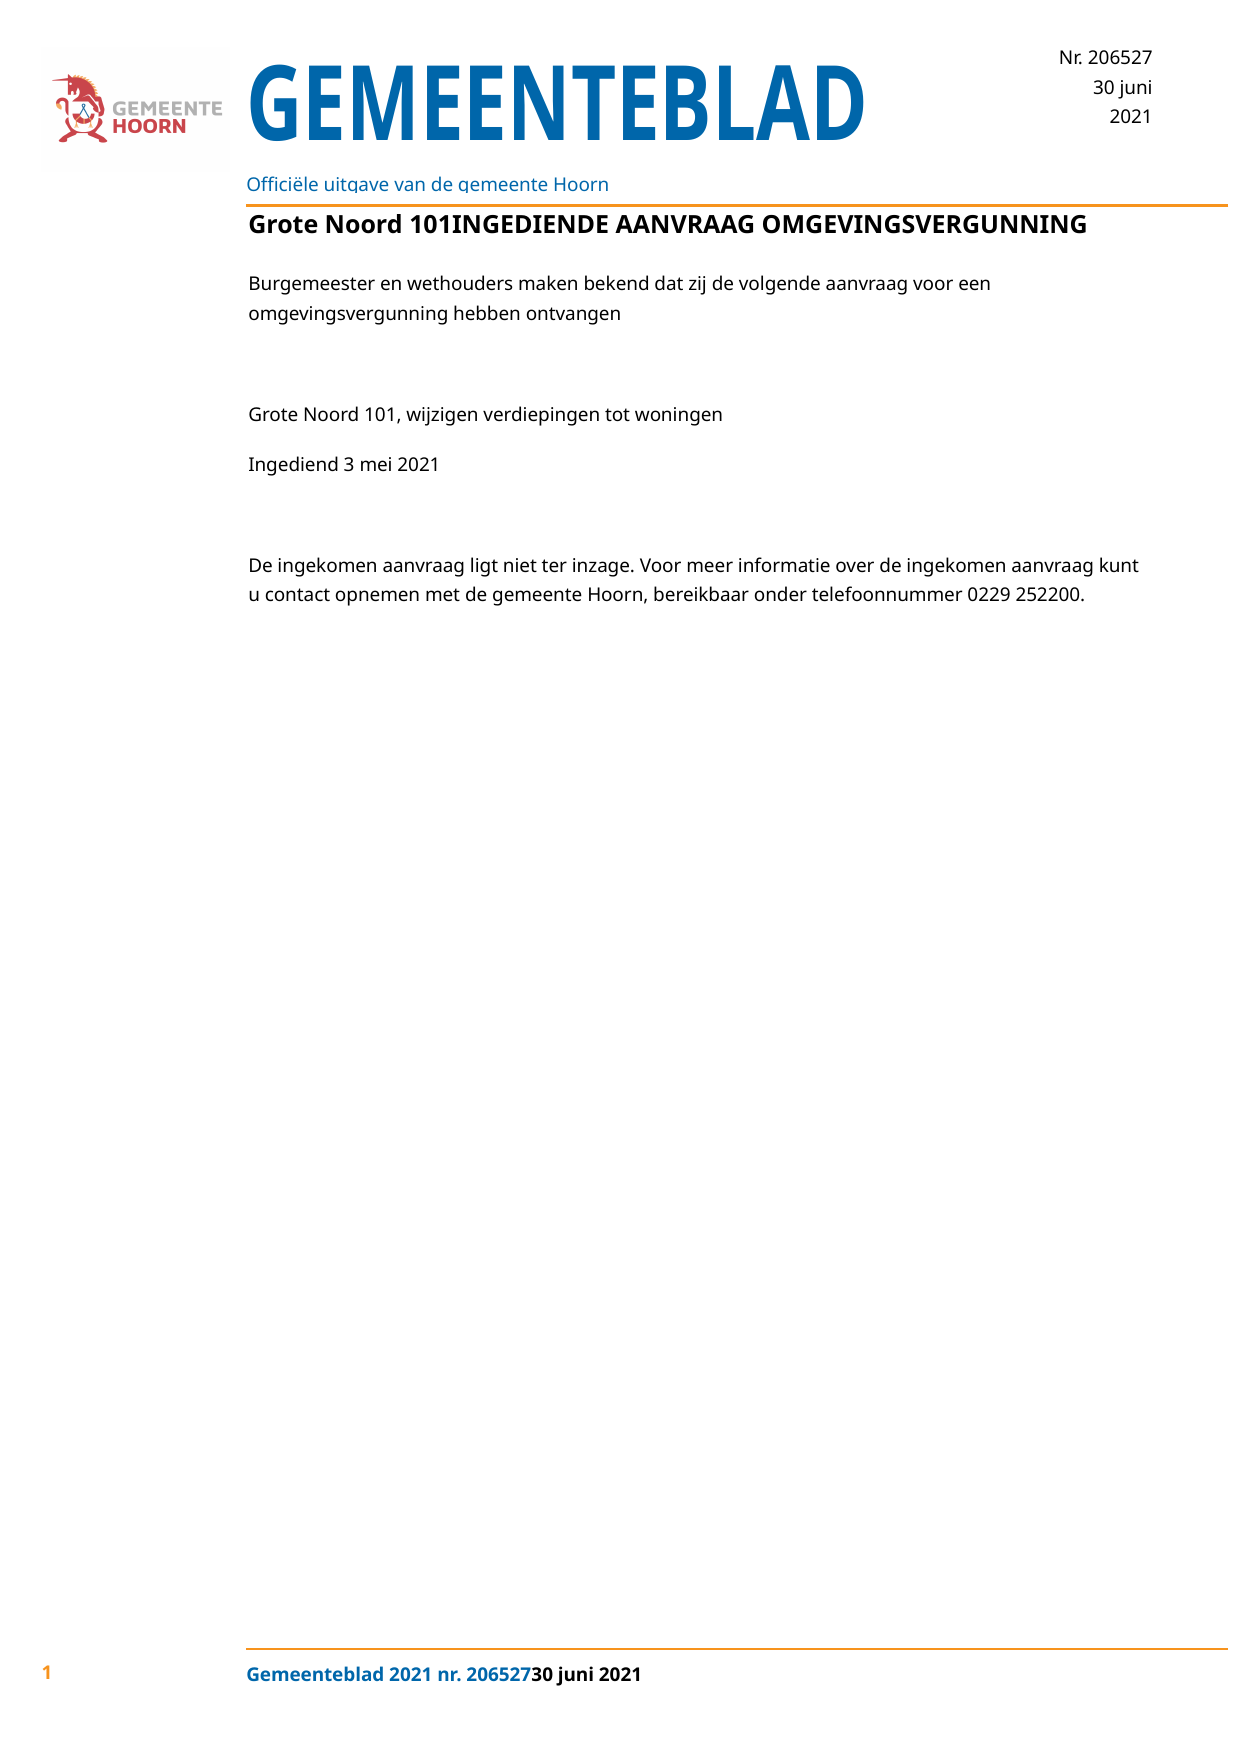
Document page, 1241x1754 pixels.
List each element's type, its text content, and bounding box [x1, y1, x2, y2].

text Grote Noord 101INGEDIENDE AANVRAAG OMGEVINGSVERGUNNING [248, 207, 1152, 241]
picture [41, 47, 231, 172]
text De ingekomen aanvraag ligt niet ter inzage. Voor meer informatie over de ingekomen aanvraag kunt u contact opnemen met de gemeente Hoorn, bereikbaar onder telefoonnummer 0229 252200. [248, 552, 1152, 607]
text Grote Noord 101, wijzigen verdiepingen tot woningen [248, 401, 1152, 426]
text Ingediend 3 mei 2021 [248, 451, 1152, 477]
text Burgemeester en wethouders maken bekend dat zij de volgende aanvraag voor een omgevingsvergunning hebben ontvangen [248, 270, 1152, 326]
